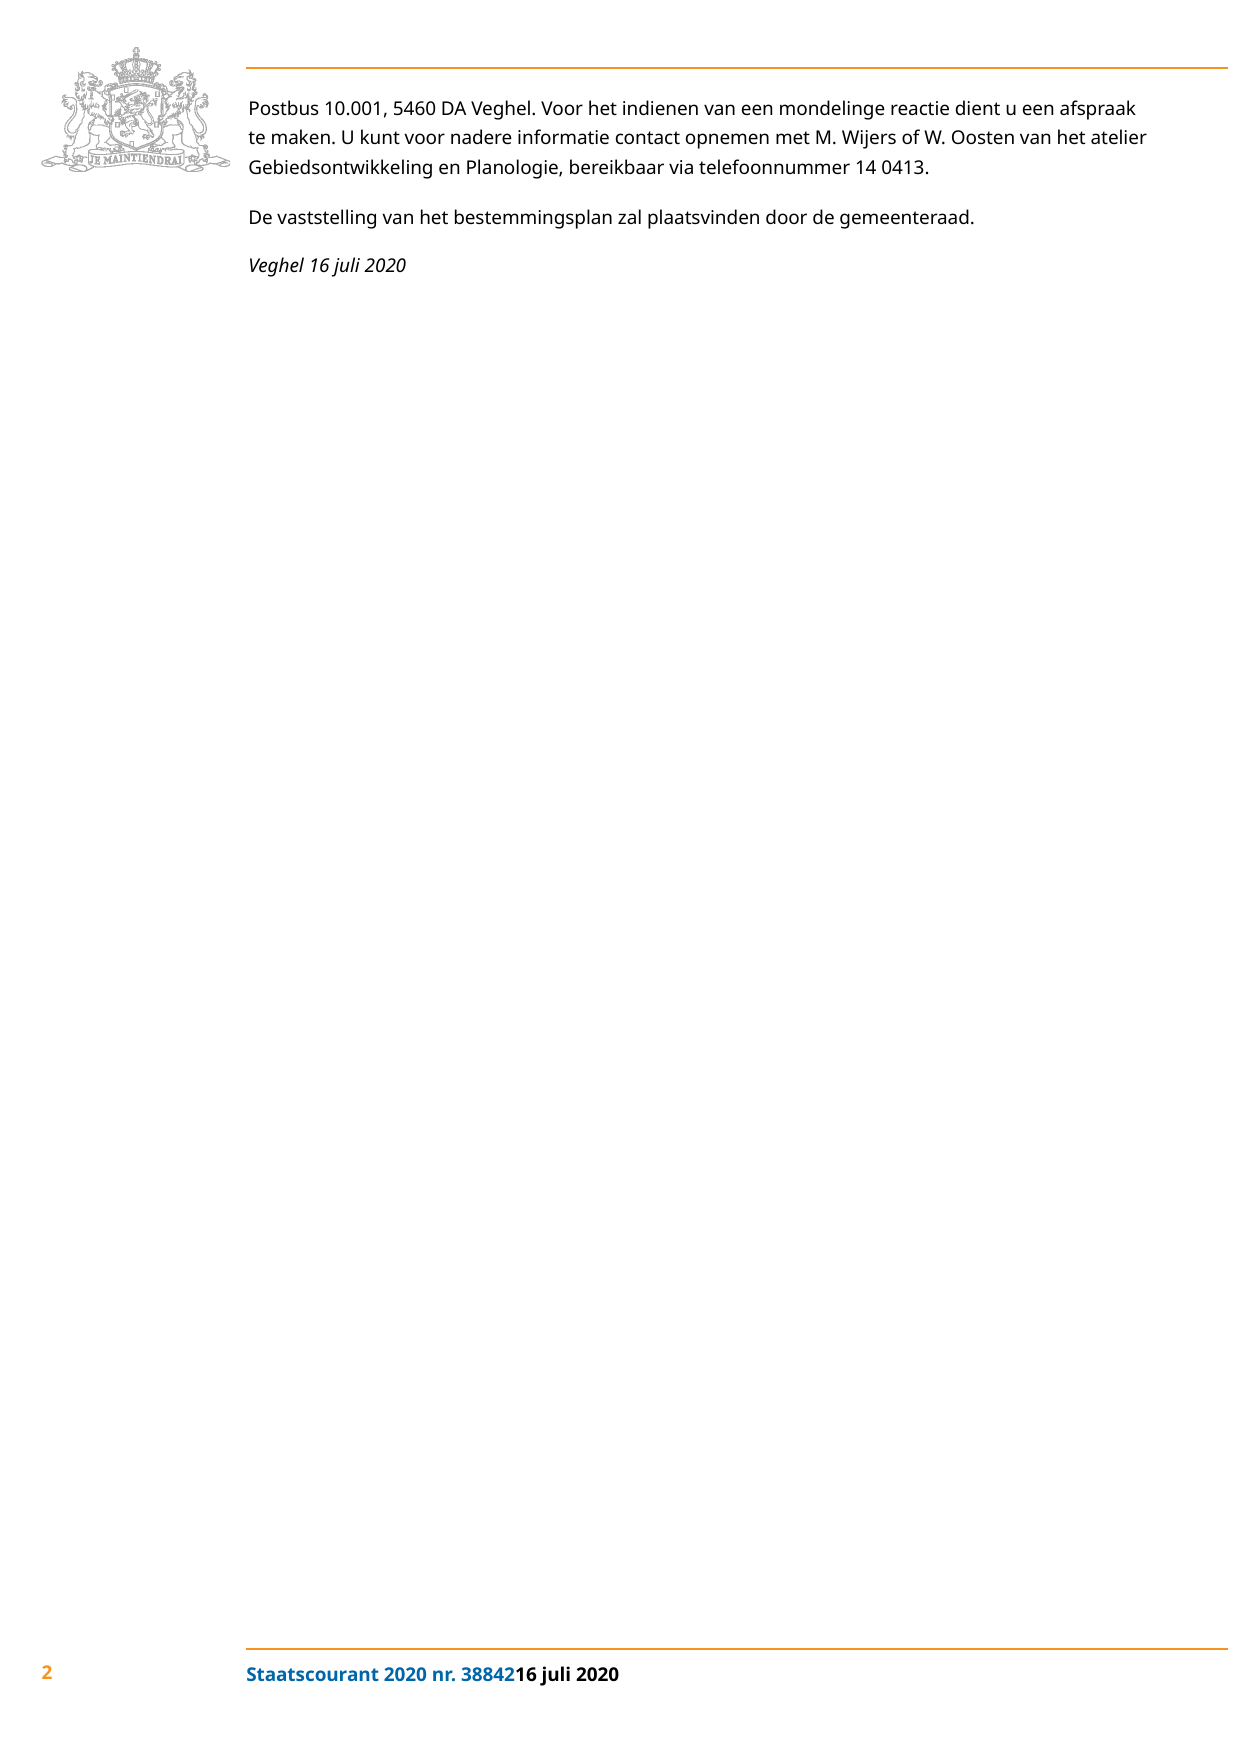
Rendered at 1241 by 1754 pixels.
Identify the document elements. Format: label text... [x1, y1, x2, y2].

text De vaststelling van het bestemmingsplan zal plaatsvinden door de gemeenteraad. [248, 204, 1152, 230]
picture [41, 47, 231, 172]
text Veghel 16 juli 2020 [248, 252, 1152, 278]
text Postbus 10.001, 5460 DA Veghel. Voor het indienen van een mondelinge reactie dient u een afspraak te maken. U kunt voor nadere informatie contact opnemen met M. Wijers of W. Oosten van het atelier Gebiedsontwikkeling en Planologie, bereikbaar via telefoonnummer 14 0413. [248, 95, 1152, 180]
